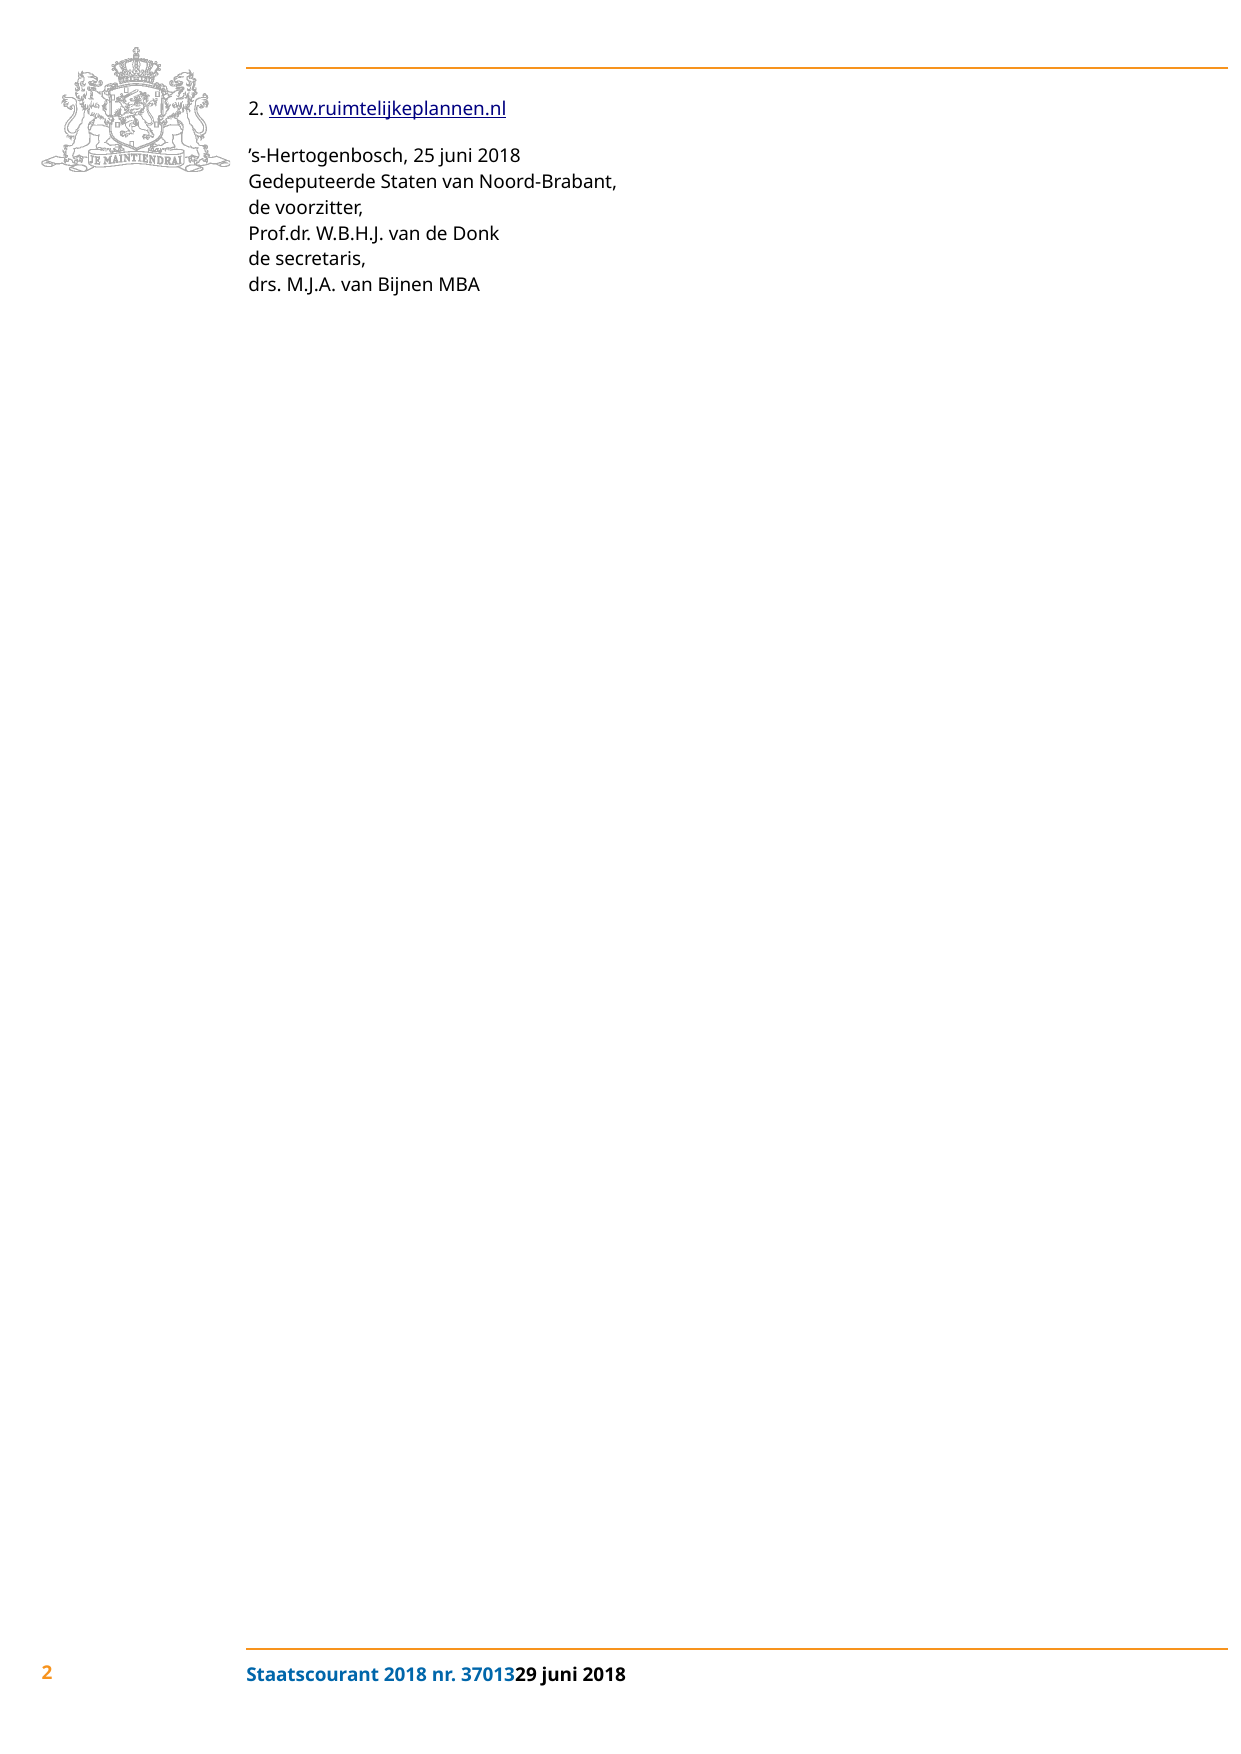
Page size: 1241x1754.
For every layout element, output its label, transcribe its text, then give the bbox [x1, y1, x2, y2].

text drs. M.J.A. van Bijnen MBA [248, 271, 1152, 297]
text 2. www.ruimtelijkeplannen.nl [248, 95, 1152, 121]
text Prof.dr. W.B.H.J. van de Donk [248, 220, 1152, 246]
text de secretaris, [248, 246, 1152, 271]
text ’s-Hertogenbosch, 25 juni 2018 [248, 143, 1152, 168]
text de voorzitter, [248, 194, 1152, 220]
text Gedeputeerde Staten van Noord-Brabant, [248, 168, 1152, 194]
picture [41, 47, 231, 172]
